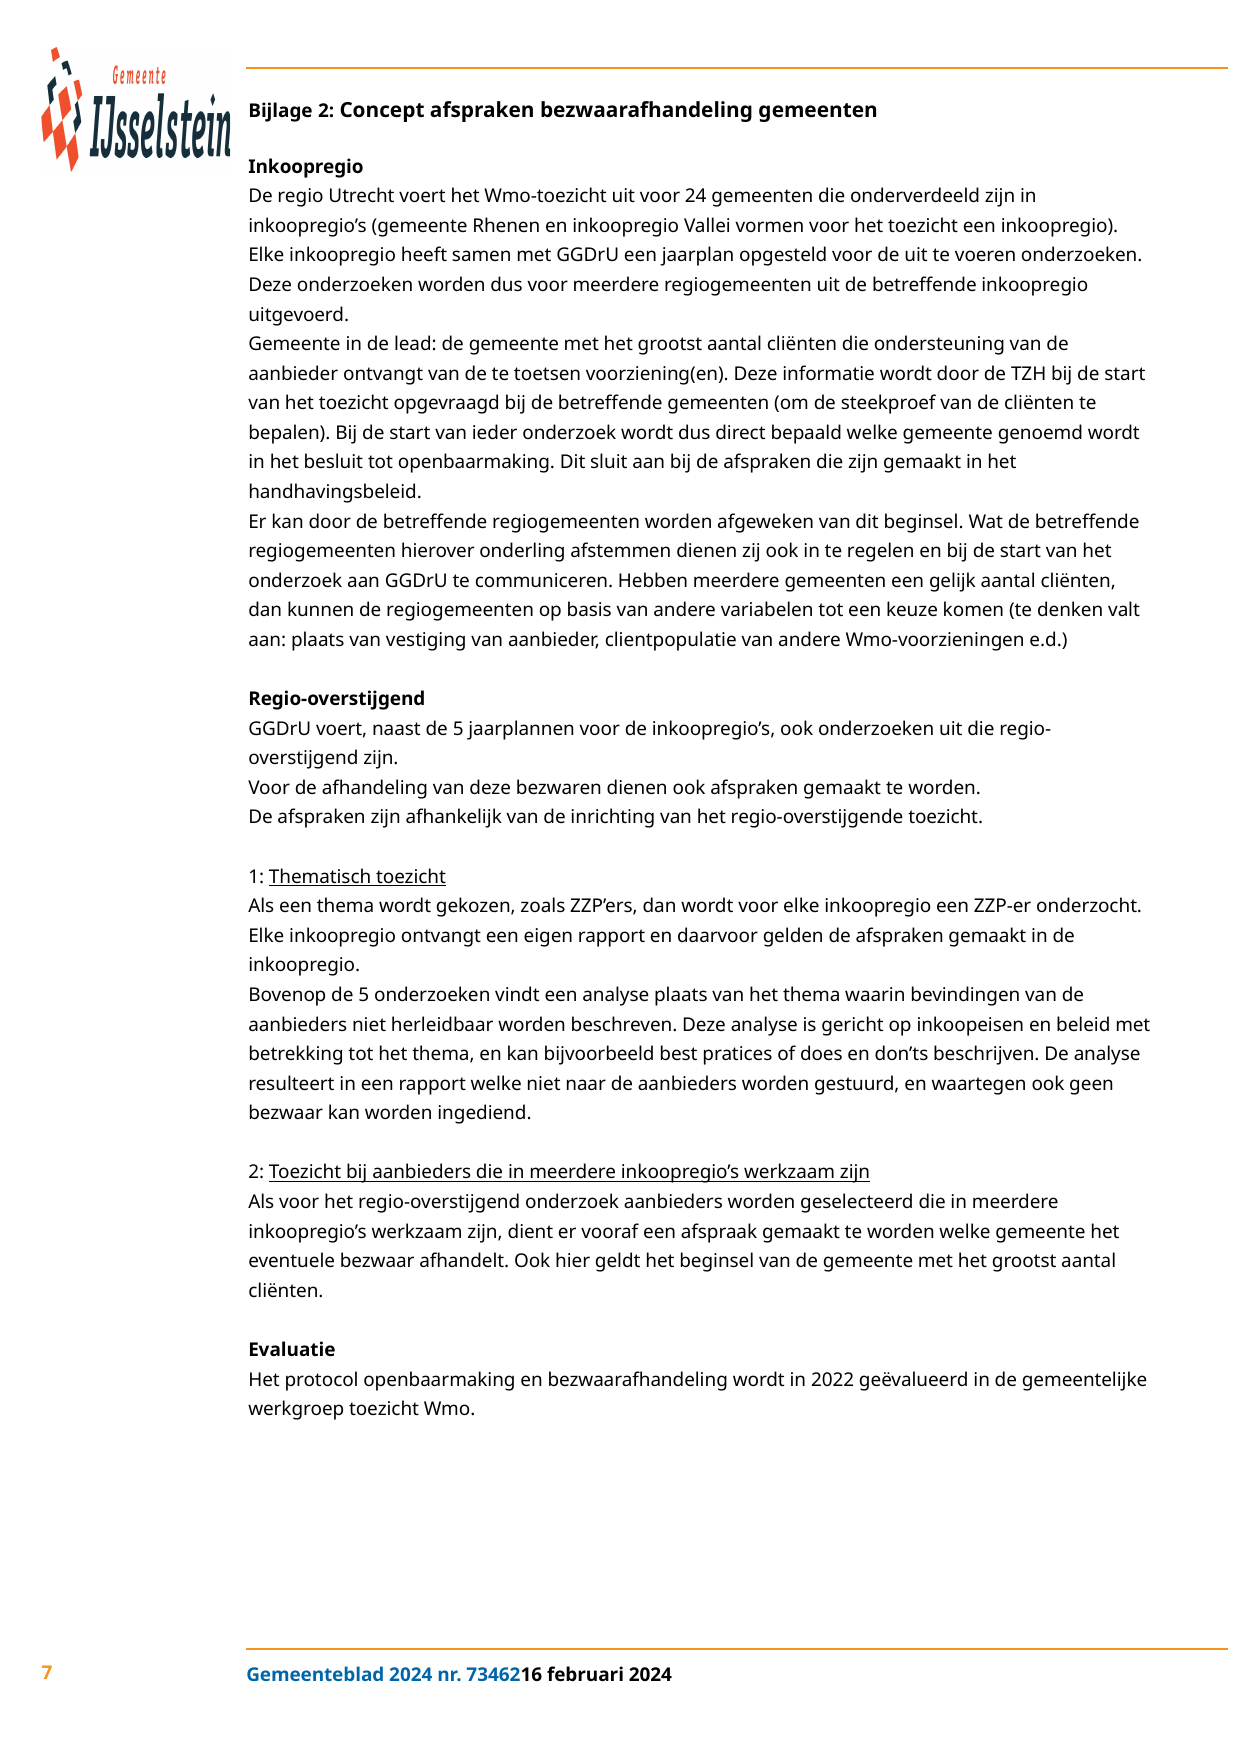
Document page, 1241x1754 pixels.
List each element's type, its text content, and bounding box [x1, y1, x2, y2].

text Inkoopregio [248, 153, 1152, 179]
text Gemeente in de lead: de gemeente met het grootst aantal cliënten die ondersteuning van de aanbieder ontvangt van de te toetsen voorziening(en). Deze informatie wordt door de TZH bij de start van het toezicht opgevraagd bij de betreffende gemeenten (om de steekproef van de cliënten te bepalen). Bij de start van ieder onderzoek wordt dus direct bepaald welke gemeente genoemd wordt in het besluit tot openbaarmaking. Dit sluit aan bij de afspraken die zijn gemaakt in het handhavingsbeleid. [248, 330, 1152, 504]
text Regio-overstijgend [248, 685, 1152, 711]
text Er kan door de betreffende regiogemeenten worden afgeweken van dit beginsel. Wat de betreffende regiogemeenten hierover onderling afstemmen dienen zij ook in te regelen en bij de start van het onderzoek aan GGDrU te communiceren. Hebben meerdere gemeenten een gelijk aantal cliënten, dan kunnen de regiogemeenten op basis van andere variabelen tot een keuze komen (te denken valt aan: plaats van vestiging van aanbieder, clientpopulatie van andere Wmo-voorzieningen e.d.) [248, 508, 1152, 652]
text Evaluatie [248, 1336, 1152, 1362]
text 2: Toezicht bij aanbieders die in meerdere inkoopregio’s werkzaam zijn [248, 1159, 1152, 1184]
text Het protocol openbaarmaking en bezwaarafhandeling wordt in 2022 geëvalueerd in de gemeentelijke werkgroep toezicht Wmo. [248, 1366, 1152, 1421]
text De regio Utrecht voert het Wmo-toezicht uit voor 24 gemeenten die onderverdeeld zijn in inkoopregio’s (gemeente Rhenen en inkoopregio Vallei vormen voor het toezicht een inkoopregio). Elke inkoopregio heeft samen met GGDrU een jaarplan opgesteld voor de uit te voeren onderzoeken. Deze onderzoeken worden dus voor meerdere regiogemeenten uit de betreffende inkoopregio uitgevoerd. [248, 182, 1152, 327]
text Als voor het regio-overstijgend onderzoek aanbieders worden geselecteerd die in meerdere inkoopregio’s werkzaam zijn, dient er vooraf een afspraak gemaakt te worden welke gemeente het eventuele bezwaar afhandelt. Ook hier geldt het beginsel van de gemeente met het grootst aantal cliënten. [248, 1188, 1152, 1303]
text Als een thema wordt gekozen, zoals ZZP’ers, dan wordt voor elke inkoopregio een ZZP-er onderzocht. Elke inkoopregio ontvangt een eigen rapport en daarvoor gelden de afspraken gemaakt in de inkoopregio. [248, 892, 1152, 977]
picture [41, 47, 231, 172]
text Bijlage 2: Concept afspraken bezwaarafhandeling gemeenten [248, 95, 1152, 123]
text GGDrU voert, naast de 5 jaarplannen voor de inkoopregio’s, ook onderzoeken uit die regio-overstijgend zijn. [248, 715, 1152, 770]
text Bovenop de 5 onderzoeken vindt een analyse plaats van het thema waarin bevindingen van de aanbieders niet herleidbaar worden beschreven. Deze analyse is gericht op inkoopeisen en beleid met betrekking tot het thema, en kan bijvoorbeeld best pratices of does en don’ts beschrijven. De analyse resulteert in een rapport welke niet naar de aanbieders worden gestuurd, en waartegen ook geen bezwaar kan worden ingediend. [248, 981, 1152, 1125]
text Voor de afhandeling van deze bezwaren dienen ook afspraken gemaakt te worden. [248, 774, 1152, 800]
text 1: Thematisch toezicht [248, 863, 1152, 889]
text De afspraken zijn afhankelijk van de inrichting van het regio-overstijgende toezicht. [248, 804, 1152, 829]
